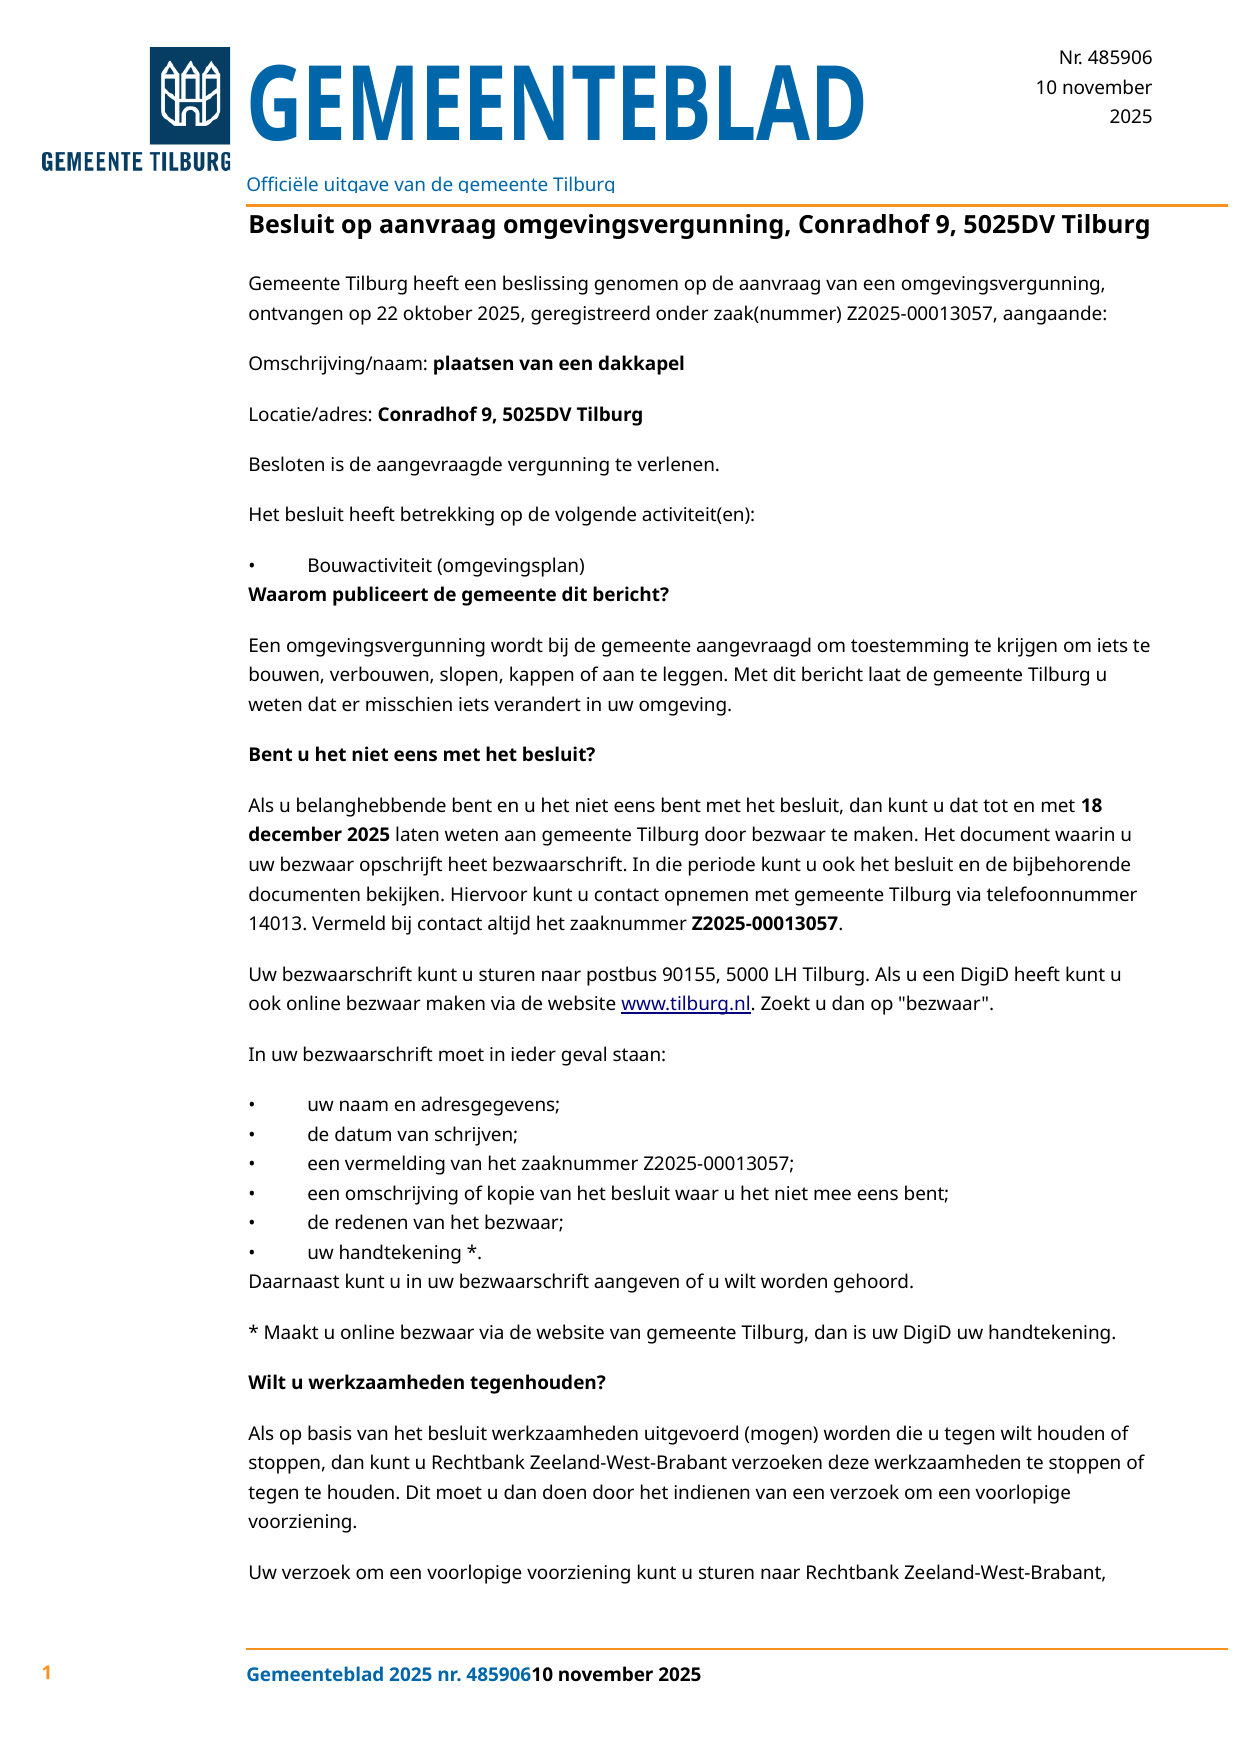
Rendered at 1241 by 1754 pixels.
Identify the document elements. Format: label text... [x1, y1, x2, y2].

text Een omgevingsvergunning wordt bij de gemeente aangevraagd om toestemming te krijgen om iets te bouwen, verbouwen, slopen, kappen of aan te leggen. Met dit bericht laat de gemeente Tilburg u weten dat er misschien iets verandert in uw omgeving. [248, 632, 1152, 717]
text Wilt u werkzaamheden tegenhouden? [248, 1369, 1152, 1395]
list uw naam en adresgegevens; [248, 1091, 1152, 1117]
text Als op basis van het besluit werkzaamheden uitgevoerd (mogen) worden die u tegen wilt houden of stoppen, dan kunt u Rechtbank Zeeland-West-Brabant verzoeken deze werkzaamheden te stoppen of tegen te houden. Dit moet u dan doen door het indienen van een verzoek om een voorlopige voorziening. [248, 1420, 1152, 1534]
text Locatie/adres: Conradhof 9, 5025DV Tilburg [248, 401, 1152, 426]
list een omschrijving of kopie van het besluit waar u het niet mee eens bent; [248, 1180, 1152, 1206]
text Besloten is de aangevraagde vergunning te verlenen. [248, 451, 1152, 477]
list uw handtekening *. [248, 1239, 1152, 1265]
text Uw bezwaarschrift kunt u sturen naar postbus 90155, 5000 LH Tilburg. Als u een DigiD heeft kunt u ook online bezwaar maken via de website www.tilburg.nl. Zoekt u dan op "bezwaar". [248, 961, 1152, 1016]
text Uw verzoek om een voorlopige voorziening kunt u sturen naar Rechtbank Zeeland-West-Brabant, [248, 1559, 1152, 1585]
text Besluit op aanvraag omgevingsvergunning, Conradhof 9, 5025DV Tilburg [248, 207, 1152, 241]
picture [41, 47, 231, 172]
text Bent u het niet eens met het besluit? [248, 742, 1152, 767]
list de redenen van het bezwaar; [248, 1209, 1152, 1235]
text Daarnaast kunt u in uw bezwaarschrift aangeven of u wilt worden gehoord. [248, 1269, 1152, 1294]
text In uw bezwaarschrift moet in ieder geval staan: [248, 1041, 1152, 1066]
text Waarom publiceert de gemeente dit bericht? [248, 582, 1152, 607]
list een vermelding van het zaaknummer Z2025-00013057; [248, 1150, 1152, 1176]
list de datum van schrijven; [248, 1121, 1152, 1146]
text Gemeente Tilburg heeft een beslissing genomen op de aanvraag van een omgevingsvergunning, ontvangen op 22 oktober 2025, geregistreerd onder zaak(nummer) Z2025-00013057, aangaande: [248, 270, 1152, 326]
text * Maakt u online bezwaar via de website van gemeente Tilburg, dan is uw DigiD uw handtekening. [248, 1319, 1152, 1345]
text Als u belanghebbende bent en u het niet eens bent met het besluit, dan kunt u dat tot en met 18 december 2025 laten weten aan gemeente Tilburg door bezwaar te maken. Het document waarin u uw bezwaar opschrijft heet bezwaarschrift. In die periode kunt u ook het besluit en de bijbehorende documenten bekijken. Hiervoor kunt u contact opnemen met gemeente Tilburg via telefoonnummer 14013. Vermeld bij contact altijd het zaaknummer Z2025-00013057. [248, 792, 1152, 936]
text Het besluit heeft betrekking op de volgende activiteit(en): [248, 502, 1152, 527]
list Bouwactiviteit (omgevingsplan) [248, 552, 1152, 578]
text Omschrijving/naam: plaatsen van een dakkapel [248, 350, 1152, 376]
